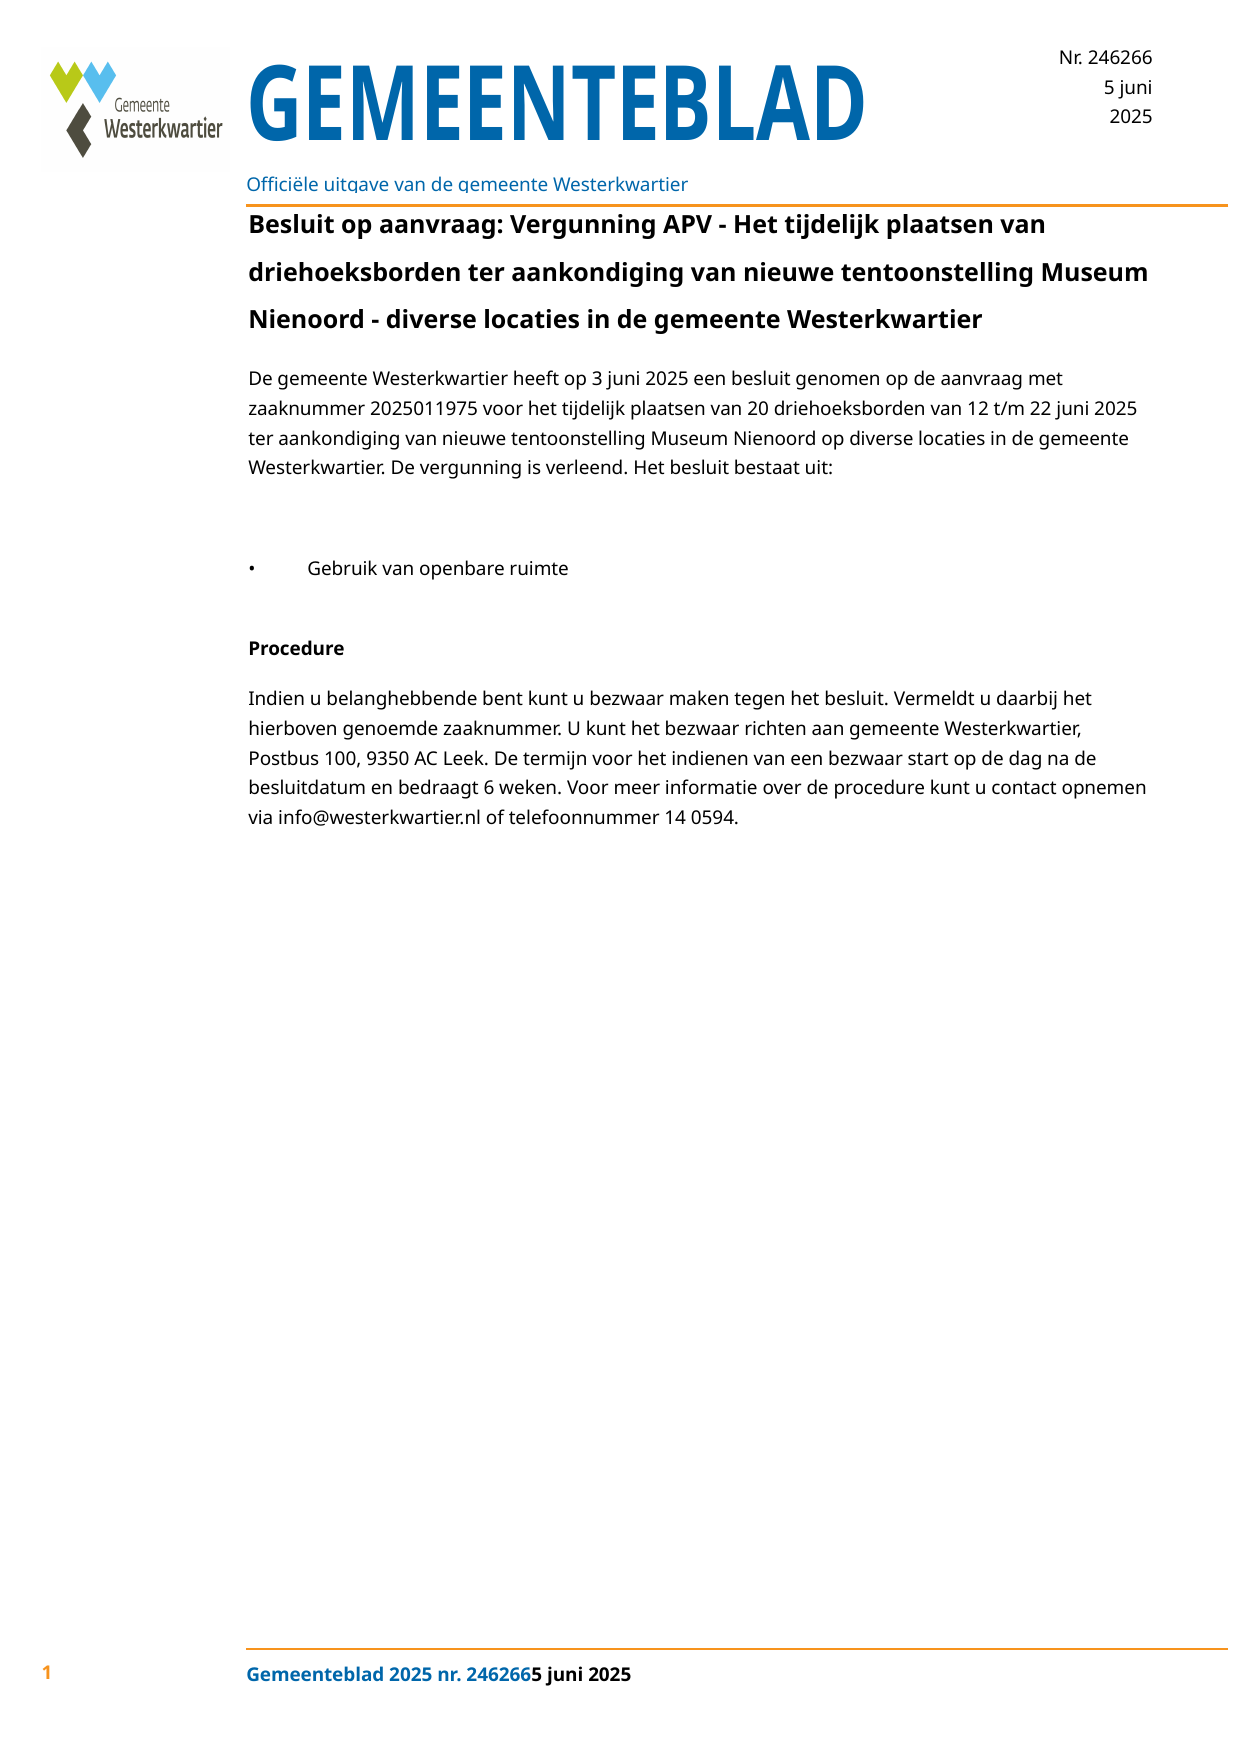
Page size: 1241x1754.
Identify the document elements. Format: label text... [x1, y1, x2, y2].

picture [41, 47, 231, 172]
text Besluit op aanvraag: Vergunning APV - Het tijdelijk plaatsen van driehoeksborden ter aankondiging van nieuwe tentoonstelling Museum Nienoord - diverse locaties in de gemeente Westerkwartier [248, 207, 1152, 336]
text Indien u belanghebbende bent kunt u bezwaar maken tegen het besluit. Vermeldt u daarbij het hierboven genoemde zaaknummer. U kunt het bezwaar richten aan gemeente Westerkwartier, Postbus 100, 9350 AC Leek. De termijn voor het indienen van een bezwaar start op de dag na de besluitdatum en bedraagt 6 weken. Voor meer informatie over de procedure kunt u contact opnemen via info@westerkwartier.nl of telefoonnummer 14 0594. [248, 686, 1152, 829]
list Gebruik van openbare ruimte [248, 555, 1152, 581]
text De gemeente Westerkwartier heeft op 3 juni 2025 een besluit genomen op de aanvraag met zaaknummer 2025011975 voor het tijdelijk plaatsen van 20 driehoeksborden van 12 t/m 22 juni 2025 ter aankondiging van nieuwe tentoonstelling Museum Nienoord op diverse locaties in de gemeente Westerkwartier. De vergunning is verleend. Het besluit bestaat uit: [248, 366, 1152, 480]
text Procedure [248, 635, 1152, 661]
